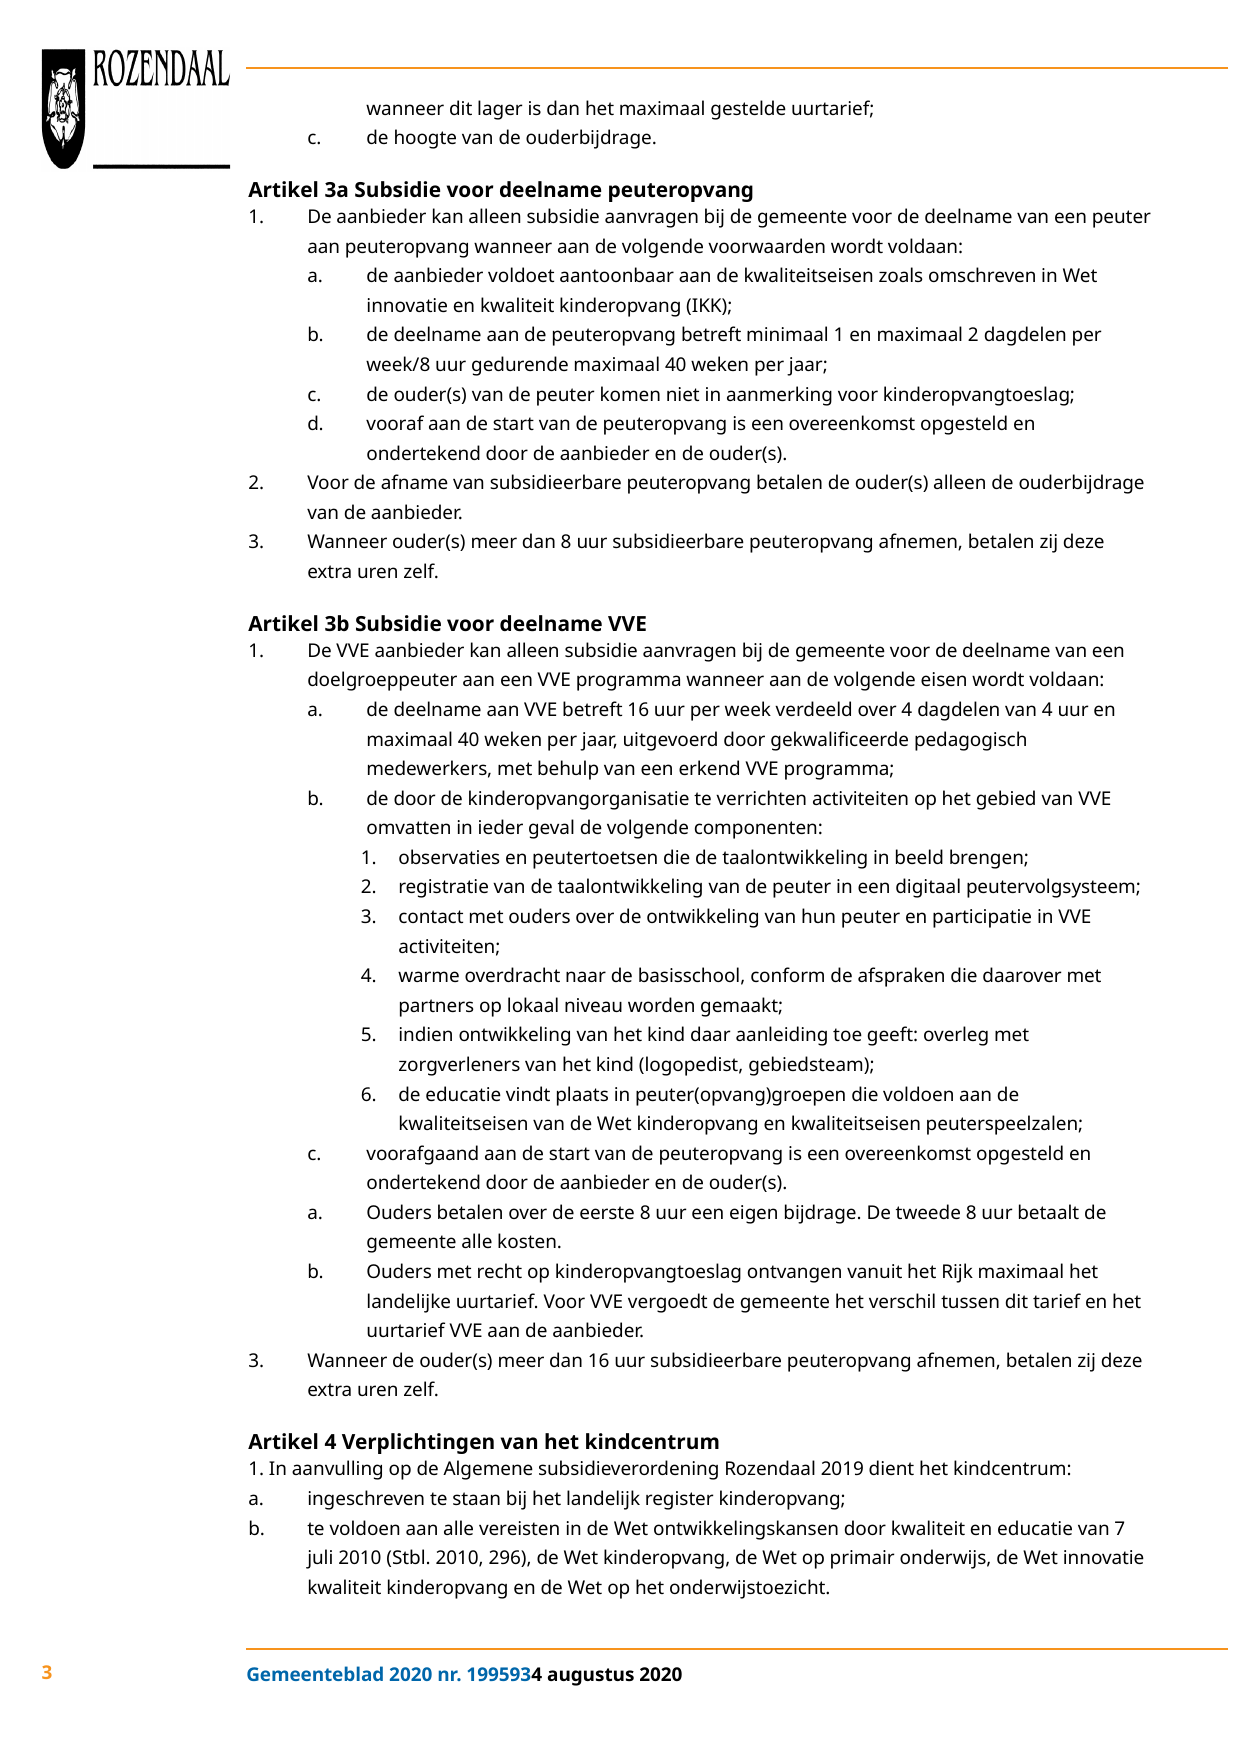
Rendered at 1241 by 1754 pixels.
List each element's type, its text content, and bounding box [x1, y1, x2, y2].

list de educatie vindt plaats in peuter(opvang)groepen die voldoen aan de kwaliteitseisen van de Wet kinderopvang en kwaliteitseisen peuterspeelzalen; [361, 1081, 1152, 1136]
text 1. In aanvulling op de Algemene subsidieverordening Rozendaal 2019 dient het kindcentrum: [248, 1456, 1152, 1481]
list te voldoen aan alle vereisten in de Wet ontwikkelingskansen door kwaliteit en educatie van 7 juli 2010 (Stbl. 2010, 296), de Wet kinderopvang, de Wet op primair onderwijs, de Wet innovatie kwaliteit kinderopvang en de Wet op het onderwijstoezicht. [248, 1515, 1152, 1599]
picture [41, 47, 231, 172]
list Voor de afname van subsidieerbare peuteropvang betalen de ouder(s) alleen de ouderbijdrage van de aanbieder. [248, 469, 1152, 525]
list Wanneer de ouder(s) meer dan 16 uur subsidieerbare peuteropvang afnemen, betalen zij deze extra uren zelf. [248, 1347, 1152, 1402]
list de hoogte van de ouderbijdrage. [307, 124, 1152, 150]
list de deelname aan VVE betreft 16 uur per week verdeeld over 4 dagdelen van 4 uur en maximaal 40 weken per jaar, uitgevoerd door gekwalificeerde pedagogisch medewerkers, met behulp van een erkend VVE programma; [307, 696, 1152, 781]
list Wanneer ouder(s) meer dan 8 uur subsidieerbare peuteropvang afnemen, betalen zij deze extra uren zelf. [248, 529, 1152, 584]
list warme overdracht naar de basisschool, conform de afspraken die daarover met partners op lokaal niveau worden gemaakt; [361, 962, 1152, 1018]
list indien ontwikkeling van het kind daar aanleiding toe geeft: overleg met zorgverleners van het kind (logopedist, gebiedsteam); [361, 1022, 1152, 1077]
list observaties en peutertoetsen die de taalontwikkeling in beeld brengen; [361, 844, 1152, 870]
list vooraf aan de start van de peuteropvang is een overeenkomst opgesteld en ondertekend door de aanbieder en de ouder(s). [307, 410, 1152, 466]
list de ouder(s) van de peuter komen niet in aanmerking voor kinderopvangtoeslag; [307, 381, 1152, 406]
text Artikel 3b Subsidie voor deelname VVE [248, 609, 1152, 637]
list De aanbieder kan alleen subsidie aanvragen bij de gemeente voor de deelname van een peuter aan peuteropvang wanneer aan de volgende voorwaarden wordt voldaan: [248, 203, 1152, 258]
list wanneer dit lager is dan het maximaal gestelde uurtarief; [307, 95, 1152, 121]
list de aanbieder voldoet aantoonbaar aan de kwaliteitseisen zoals omschreven in Wet innovatie en kwaliteit kinderopvang (IKK); [307, 262, 1152, 318]
text Artikel 4 Verplichtingen van het kindcentrum [248, 1427, 1152, 1456]
list Ouders betalen over de eerste 8 uur een eigen bijdrage. De tweede 8 uur betaalt de gemeente alle kosten. [307, 1199, 1152, 1254]
text Artikel 3a Subsidie voor deelname peuteropvang [248, 175, 1152, 203]
list contact met ouders over de ontwikkeling van hun peuter en participatie in VVE activiteiten; [361, 903, 1152, 959]
list ingeschreven te staan bij het landelijk register kinderopvang; [248, 1485, 1152, 1511]
list registratie van de taalontwikkeling van de peuter in een digitaal peutervolgsysteem; [361, 874, 1152, 899]
list De VVE aanbieder kan alleen subsidie aanvragen bij de gemeente voor de deelname van een doelgroeppeuter aan een VVE programma wanneer aan de volgende eisen wordt voldaan: [248, 637, 1152, 692]
list de door de kinderopvangorganisatie te verrichten activiteiten op het gebied van VVE omvatten in ieder geval de volgende componenten: [307, 785, 1152, 840]
list voorafgaand aan de start van de peuteropvang is een overeenkomst opgesteld en ondertekend door de aanbieder en de ouder(s). [307, 1140, 1152, 1195]
list de deelname aan de peuteropvang betreft minimaal 1 en maximaal 2 dagdelen per week/8 uur gedurende maximaal 40 weken per jaar; [307, 322, 1152, 377]
list Ouders met recht op kinderopvangtoeslag ontvangen vanuit het Rijk maximaal het landelijke uurtarief. Voor VVE vergoedt de gemeente het verschil tussen dit tarief en het uurtarief VVE aan de aanbieder. [307, 1258, 1152, 1343]
